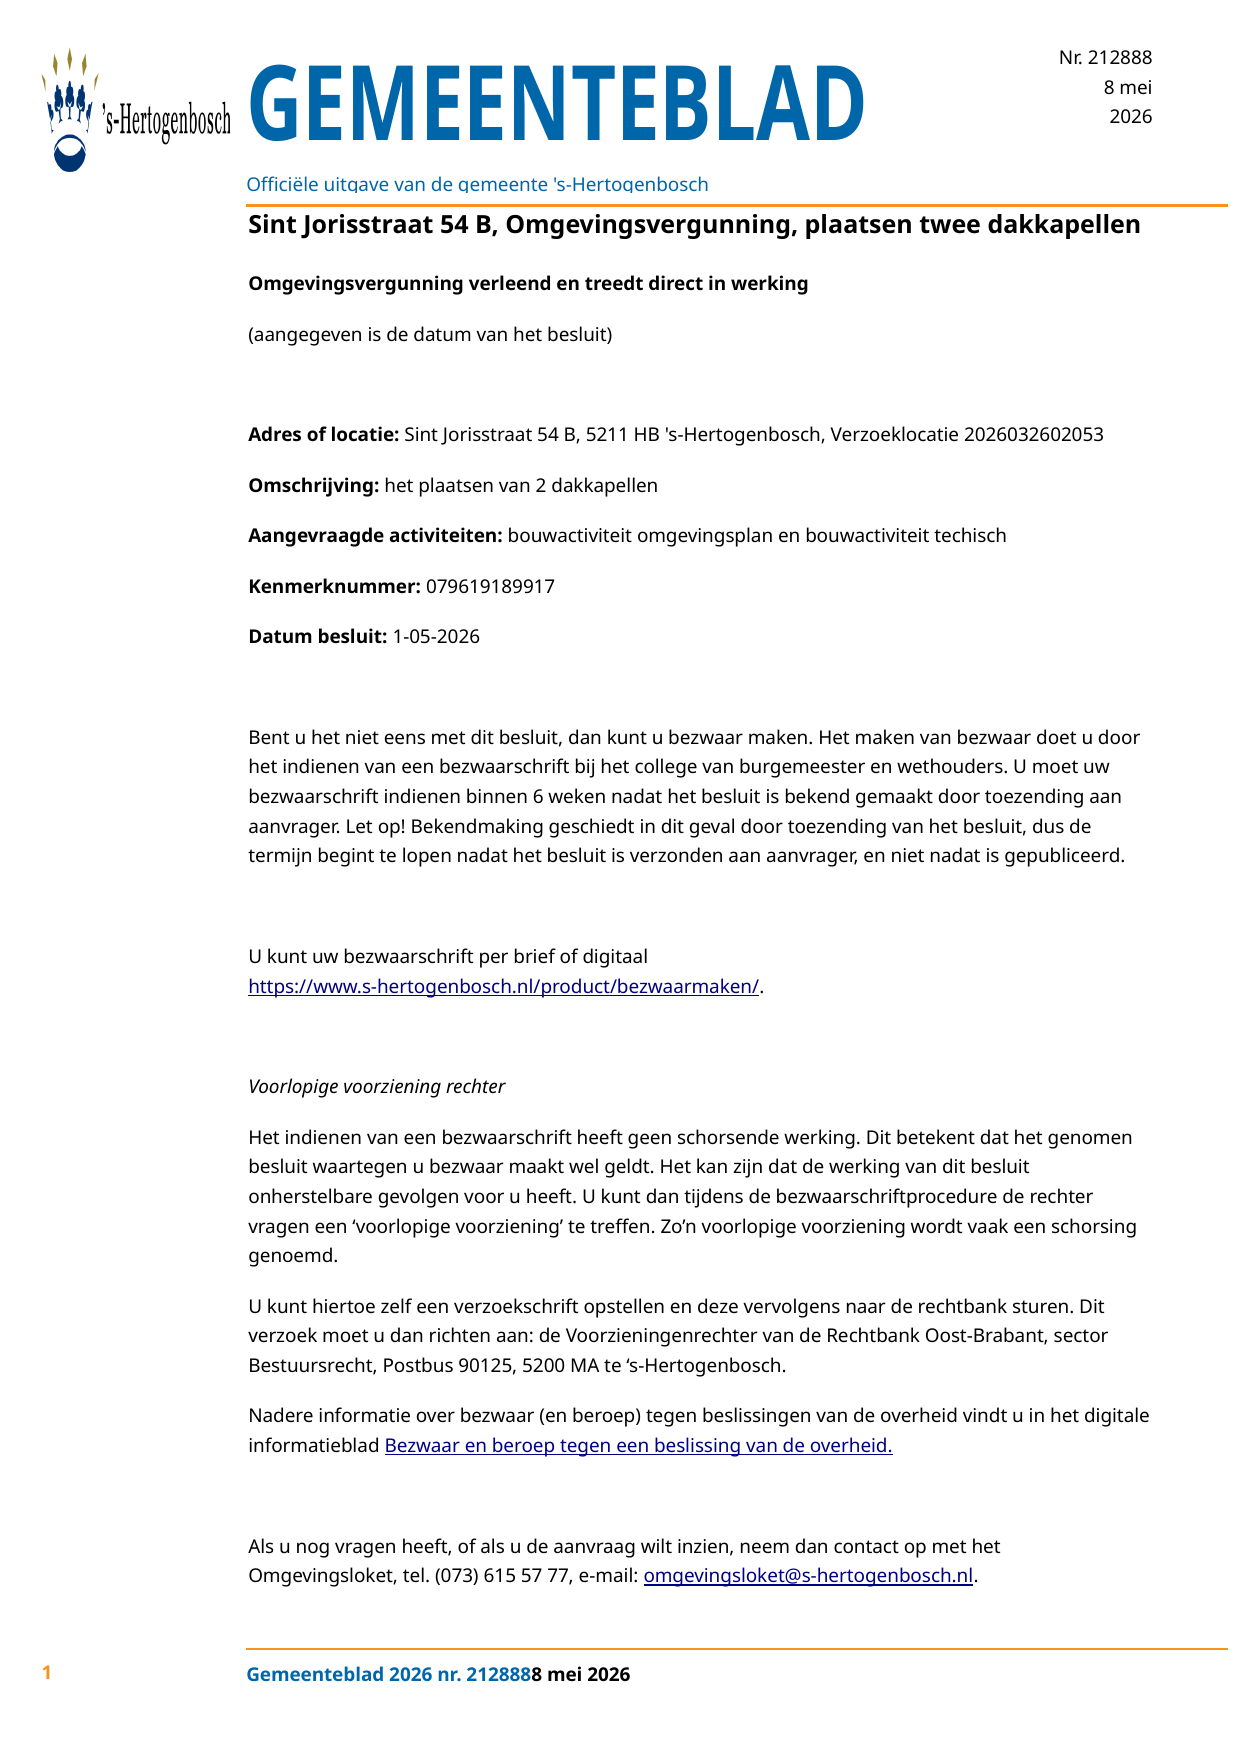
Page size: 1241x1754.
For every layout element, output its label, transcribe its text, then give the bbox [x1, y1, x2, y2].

text Sint Jorisstraat 54 B, Omgevingsvergunning, plaatsen twee dakkapellen [248, 207, 1152, 241]
text Bent u het niet eens met dit besluit, dan kunt u bezwaar maken. Het maken van bezwaar doet u door het indienen van een bezwaarschrift bij het college van burgemeester en wethouders. U moet uw bezwaarschrift indienen binnen 6 weken nadat het besluit is bekend gemaakt door toezending aan aanvrager. Let op! Bekendmaking geschiedt in dit geval door toezending van het besluit, dus de termijn begint te lopen nadat het besluit is verzonden aan aanvrager, en niet nadat is gepubliceerd. [248, 724, 1152, 868]
picture [41, 47, 231, 172]
text Kenmerknummer: 079619189917 [248, 573, 1152, 598]
text Het indienen van een bezwaarschrift heeft geen schorsende werking. Dit betekent dat het genomen besluit waartegen u bezwaar maakt wel geldt. Het kan zijn dat de werking van dit besluit onherstelbare gevolgen voor u heeft. U kunt dan tijdens de bezwaarschriftprocedure de rechter vragen een ‘voorlopige voorziening’ te treffen. Zo’n voorlopige voorziening wordt vaak een schorsing genoemd. [248, 1124, 1152, 1268]
text (aangegeven is de datum van het besluit) [248, 321, 1152, 346]
text Omschrijving: het plaatsen van 2 dakkapellen [248, 472, 1152, 498]
text Aangevraagde activiteiten: bouwactiviteit omgevingsplan en bouwactiviteit techisch [248, 522, 1152, 548]
text Datum besluit: 1-05-2026 [248, 623, 1152, 649]
text Voorlopige voorziening rechter [248, 1074, 1152, 1099]
text Als u nog vragen heeft, of als u de aanvraag wilt inzien, neem dan contact op met het Omgevingsloket, tel. (073) 615 57 77, e-mail: omgevingsloket@s-hertogenbosch.nl. [248, 1533, 1152, 1588]
text Omgevingsvergunning verleend en treedt direct in werking [248, 270, 1152, 296]
text U kunt uw bezwaarschrift per brief of digitaal https://www.s-hertogenbosch.nl/product/bezwaarmaken/. [248, 943, 1152, 998]
text U kunt hiertoe zelf een verzoekschrift opstellen en deze vervolgens naar de rechtbank sturen. Dit verzoek moet u dan richten aan: de Voorzieningenrechter van de Rechtbank Oost-Brabant, sector Bestuursrecht, Postbus 90125, 5200 MA te ‘s-Hertogenbosch. [248, 1293, 1152, 1378]
text Nadere informatie over bezwaar (en beroep) tegen beslissingen van de overheid vindt u in het digitale informatieblad Bezwaar en beroep tegen een beslissing van de overheid. [248, 1402, 1152, 1458]
text Adres of locatie: Sint Jorisstraat 54 B, 5211 HB 's-Hertogenbosch, Verzoeklocatie 2026032602053 [248, 422, 1152, 447]
